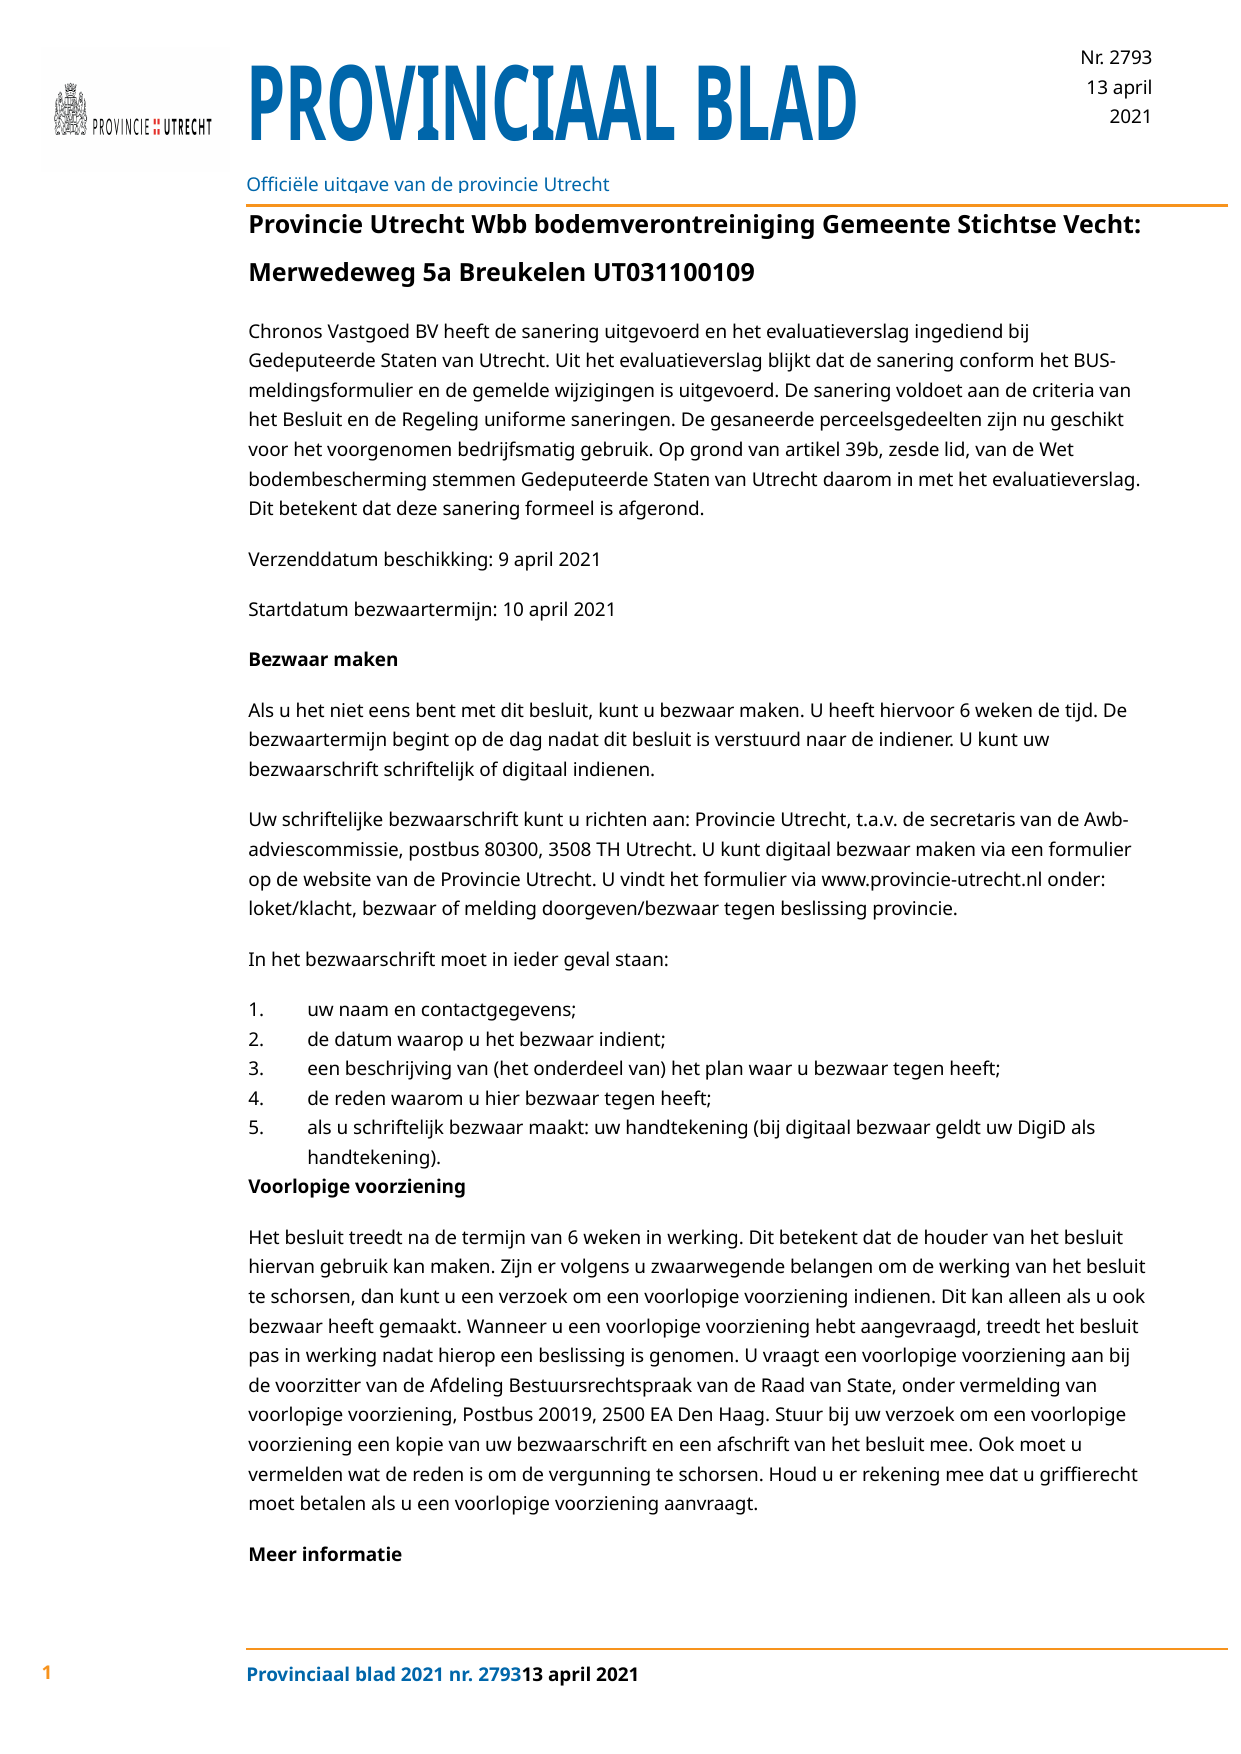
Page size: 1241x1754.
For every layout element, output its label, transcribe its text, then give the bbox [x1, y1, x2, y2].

list als u schriftelijk bezwaar maakt: uw handtekening (bij digitaal bezwaar geldt uw DigiD als handtekening). [248, 1114, 1152, 1170]
text Startdatum bezwaartermijn: 10 april 2021 [248, 596, 1152, 622]
list een beschrijving van (het onderdeel van) het plan waar u bezwaar tegen heeft; [248, 1055, 1152, 1081]
text Provincie Utrecht Wbb bodemverontreiniging Gemeente Stichtse Vecht: Merwedeweg 5a Breukelen UT031100109 [248, 207, 1152, 288]
text Meer informatie [248, 1541, 1152, 1567]
text Verzenddatum beschikking: 9 april 2021 [248, 546, 1152, 572]
text Als u het niet eens bent met dit besluit, kunt u bezwaar maken. U heeft hiervoor 6 weken de tijd. De bezwaartermijn begint op de dag nadat dit besluit is verstuurd naar de indiener. U kunt uw bezwaarschrift schriftelijk of digitaal indienen. [248, 697, 1152, 782]
text In het bezwaarschrift moet in ieder geval staan: [248, 946, 1152, 972]
picture [41, 47, 231, 172]
text Chronos Vastgoed BV heeft de sanering uitgevoerd en het evaluatieverslag ingediend bij Gedeputeerde Staten van Utrecht. Uit het evaluatieverslag blijkt dat de sanering conform het BUS-meldingsformulier en de gemelde wijzigingen is uitgevoerd. De sanering voldoet aan de criteria van het Besluit en de Regeling uniforme saneringen. De gesaneerde perceelsgedeelten zijn nu geschikt voor het voorgenomen bedrijfsmatig gebruik. Op grond van artikel 39b, zesde lid, van de Wet bodembescherming stemmen Gedeputeerde Staten van Utrecht daarom in met het evaluatieverslag. Dit betekent dat deze sanering formeel is afgerond. [248, 318, 1152, 521]
text Uw schriftelijke bezwaarschrift kunt u richten aan: Provincie Utrecht, t.a.v. de secretaris van de Awb-adviescommissie, postbus 80300, 3508 TH Utrecht. U kunt digitaal bezwaar maken via een formulier op de website van de Provincie Utrecht. U vindt het formulier via www.provincie-utrecht.nl onder: loket/klacht, bezwaar of melding doorgeven/bezwaar tegen beslissing provincie. [248, 807, 1152, 921]
text Bezwaar maken [248, 647, 1152, 672]
list de reden waarom u hier bezwaar tegen heeft; [248, 1085, 1152, 1111]
list uw naam en contactgegevens; [248, 996, 1152, 1022]
text Voorlopige voorziening [248, 1174, 1152, 1199]
text Het besluit treedt na de termijn van 6 weken in werking. Dit betekent dat de houder van het besluit hiervan gebruik kan maken. Zijn er volgens u zwaarwegende belangen om de werking van het besluit te schorsen, dan kunt u een verzoek om een voorlopige voorziening indienen. Dit kan alleen als u ook bezwaar heeft gemaakt. Wanneer u een voorlopige voorziening hebt aangevraagd, treedt het besluit pas in werking nadat hierop een beslissing is genomen. U vraagt een voorlopige voorziening aan bij de voorzitter van de Afdeling Bestuursrechtspraak van de Raad van State, onder vermelding van voorlopige voorziening, Postbus 20019, 2500 EA Den Haag. Stuur bij uw verzoek om een voorlopige voorziening een kopie van uw bezwaarschrift en een afschrift van het besluit mee. Ook moet u vermelden wat de reden is om de vergunning te schorsen. Houd u er rekening mee dat u griffierecht moet betalen als u een voorlopige voorziening aanvraagt. [248, 1224, 1152, 1516]
list de datum waarop u het bezwaar indient; [248, 1026, 1152, 1052]
